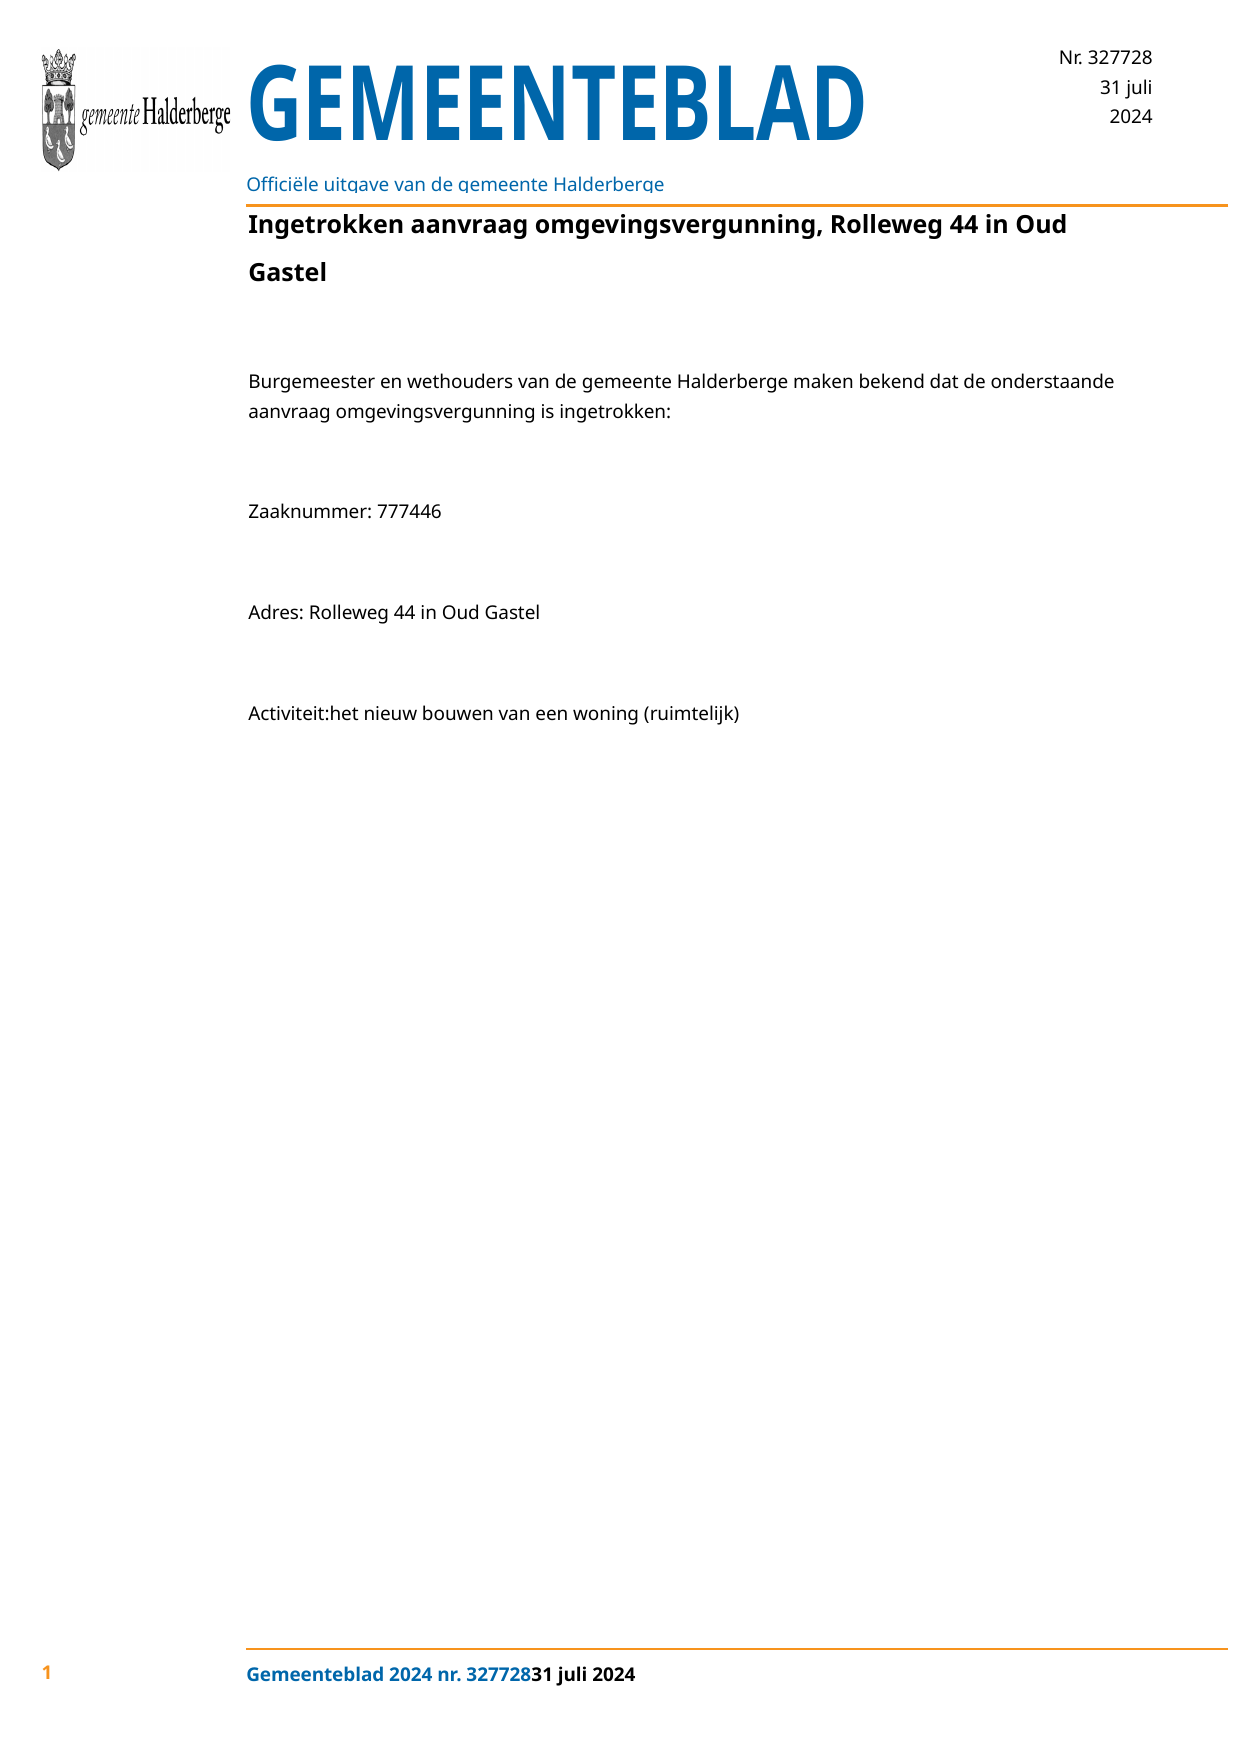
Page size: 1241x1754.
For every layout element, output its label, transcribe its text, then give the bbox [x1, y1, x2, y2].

text Burgemeester en wethouders van de gemeente Halderberge maken bekend dat de onderstaande aanvraag omgevingsvergunning is ingetrokken: [248, 368, 1152, 424]
text Adres: Rolleweg 44 in Oud Gastel [248, 599, 1152, 625]
text Zaaknummer: 777446 [248, 499, 1152, 524]
picture [41, 47, 231, 172]
text Activiteit:het nieuw bouwen van een woning (ruimtelijk) [248, 700, 1152, 726]
text Ingetrokken aanvraag omgevingsvergunning, Rolleweg 44 in Oud Gastel [248, 207, 1152, 288]
